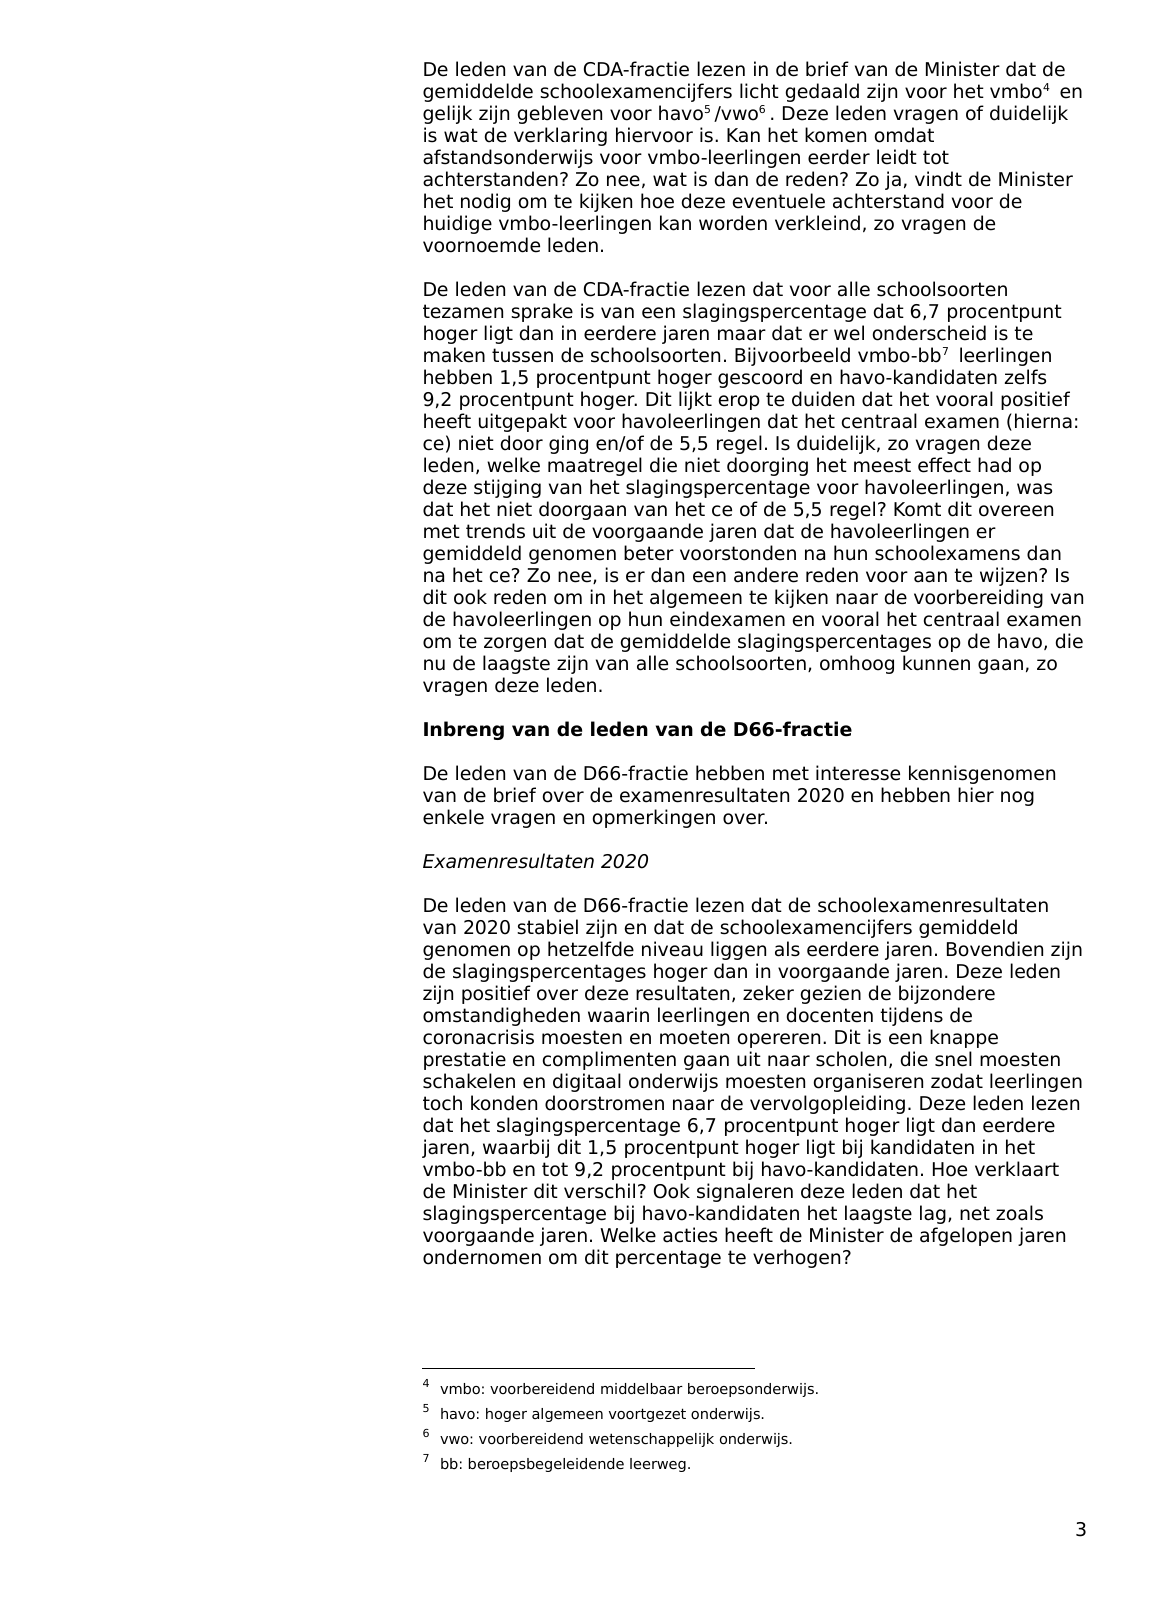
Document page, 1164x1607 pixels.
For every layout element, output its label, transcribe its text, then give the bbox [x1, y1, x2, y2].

subtitle Examenresultaten 2020 [422, 851, 1087, 873]
text vmbo: voorbereidend middelbaar beroepsonderwijs. [422, 1377, 1087, 1399]
text De leden van de CDA-fractie lezen in de brief van de Minister dat de gemiddelde schoolexamencijfers licht gedaald zijn voor het vmbo en gelijk zijn gebleven voor havo/vwo. Deze leden vragen of duidelijk is wat de verklaring hiervoor is. Kan het komen omdat afstandsonderwijs voor vmbo-leerlingen eerder leidt tot achterstanden? Zo nee, wat is dan de reden? Zo ja, vindt de Minister het nodig om te kijken hoe deze eventuele achterstand voor de huidige vmbo-leerlingen kan worden verkleind, zo vragen de voornoemde leden. [422, 59, 1087, 257]
text vwo: voorbereidend wetenschappelijk onderwijs. [422, 1427, 1087, 1449]
text De leden van de D66-fractie lezen dat de schoolexamenresultaten van 2020 stabiel zijn en dat de schoolexamencijfers gemiddeld genomen op hetzelfde niveau liggen als eerdere jaren. Bovendien zijn de slagingspercentages hoger dan in voorgaande jaren. Deze leden zijn positief over deze resultaten, zeker gezien de bijzondere omstandigheden waarin leerlingen en docenten tijdens de coronacrisis moesten en moeten opereren. Dit is een knappe prestatie en complimenten gaan uit naar scholen, die snel moesten schakelen en digitaal onderwijs moesten organiseren zodat leerlingen toch konden doorstromen naar de vervolgopleiding. Deze leden lezen dat het slagingspercentage 6,7 procentpunt hoger ligt dan eerdere jaren, waarbij dit 1,5 procentpunt hoger ligt bij kandidaten in het vmbo-bb en tot 9,2 procentpunt bij havo-kandidaten. Hoe verklaart de Minister dit verschil? Ook signaleren deze leden dat het slagingspercentage bij havo-kandidaten het laagste lag, net zoals voorgaande jaren. Welke acties heeft de Minister de afgelopen jaren ondernomen om dit percentage te verhogen? [422, 895, 1087, 1269]
text bb: beroepsbegeleidende leerweg. [422, 1452, 1087, 1474]
text De leden van de D66-fractie hebben met interesse kennisgenomen van de brief over de examenresultaten 2020 en hebben hier nog enkele vragen en opmerkingen over. [422, 763, 1087, 829]
text havo: hoger algemeen voortgezet onderwijs. [422, 1402, 1087, 1424]
subtitle Inbreng van de leden van de D66-fractie [422, 719, 1087, 741]
text De leden van de CDA-fractie lezen dat voor alle schoolsoorten tezamen sprake is van een slagingspercentage dat 6,7 procentpunt hoger ligt dan in eerdere jaren maar dat er wel onderscheid is te maken tussen de schoolsoorten. Bijvoorbeeld vmbo-bb leerlingen hebben 1,5 procentpunt hoger gescoord en havo-kandidaten zelfs 9,2 procentpunt hoger. Dit lijkt erop te duiden dat het vooral positief heeft uitgepakt voor havoleerlingen dat het centraal examen (hierna: ce) niet door ging en/of de 5,5 regel. Is duidelijk, zo vragen deze leden, welke maatregel die niet doorging het meest effect had op deze stijging van het slagingspercentage voor havoleerlingen, was dat het niet doorgaan van het ce of de 5,5 regel? Komt dit overeen met trends uit de voorgaande jaren dat de havoleerlingen er gemiddeld genomen beter voorstonden na hun schoolexamens dan na het ce? Zo nee, is er dan een andere reden voor aan te wijzen? Is dit ook reden om in het algemeen te kijken naar de voorbereiding van de havoleerlingen op hun eindexamen en vooral het centraal examen om te zorgen dat de gemiddelde slagingspercentages op de havo, die nu de laagste zijn van alle schoolsoorten, omhoog kunnen gaan, zo vragen deze leden. [422, 279, 1087, 697]
